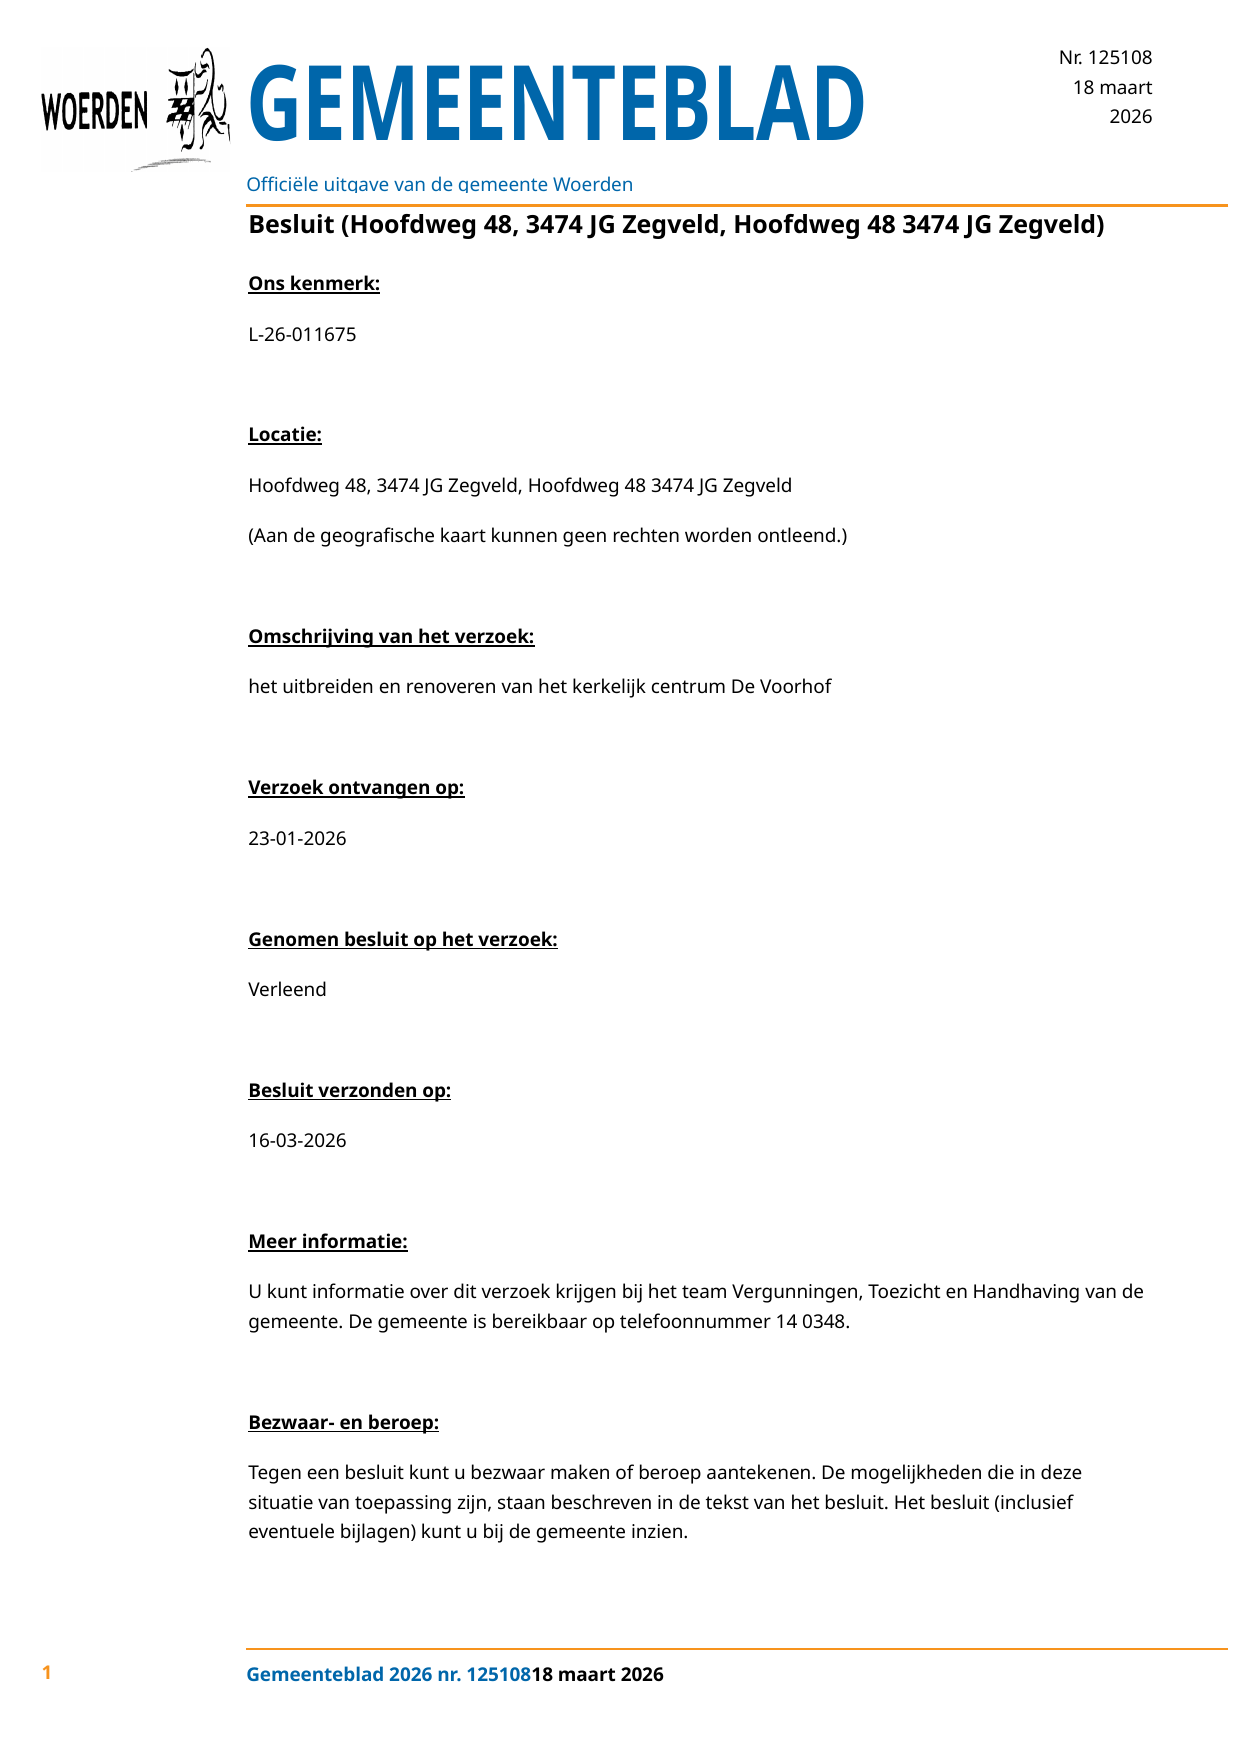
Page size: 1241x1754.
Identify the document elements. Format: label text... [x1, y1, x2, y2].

text Locatie: [248, 422, 1152, 447]
text Bezwaar- en beroep: [248, 1409, 1152, 1435]
text 23-01-2026 [248, 825, 1152, 851]
text Besluit verzonden op: [248, 1077, 1152, 1103]
text Hoofdweg 48, 3474 JG Zegveld, Hoofdweg 48 3474 JG Zegveld [248, 472, 1152, 498]
text Verleend [248, 976, 1152, 1002]
text L-26-011675 [248, 321, 1152, 346]
text Genomen besluit op het verzoek: [248, 926, 1152, 951]
text Besluit (Hoofdweg 48, 3474 JG Zegveld, Hoofdweg 48 3474 JG Zegveld) [248, 207, 1152, 241]
text Ons kenmerk: [248, 270, 1152, 296]
text (Aan de geografische kaart kunnen geen rechten worden ontleend.) [248, 522, 1152, 548]
text het uitbreiden en renoveren van het kerkelijk centrum De Voorhof [248, 674, 1152, 699]
text U kunt informatie over dit verzoek krijgen bij het team Vergunningen, Toezicht en Handhaving van de gemeente. De gemeente is bereikbaar op telefoonnummer 14 0348. [248, 1279, 1152, 1334]
text Meer informatie: [248, 1228, 1152, 1254]
text Verzoek ontvangen op: [248, 774, 1152, 800]
picture [41, 47, 231, 172]
text 16-03-2026 [248, 1127, 1152, 1153]
text Omschrijving van het verzoek: [248, 623, 1152, 649]
text Tegen een besluit kunt u bezwaar maken of beroep aantekenen. De mogelijkheden die in deze situatie van toepassing zijn, staan beschreven in de tekst van het besluit. Het besluit (inclusief eventuele bijlagen) kunt u bij de gemeente inzien. [248, 1459, 1152, 1544]
